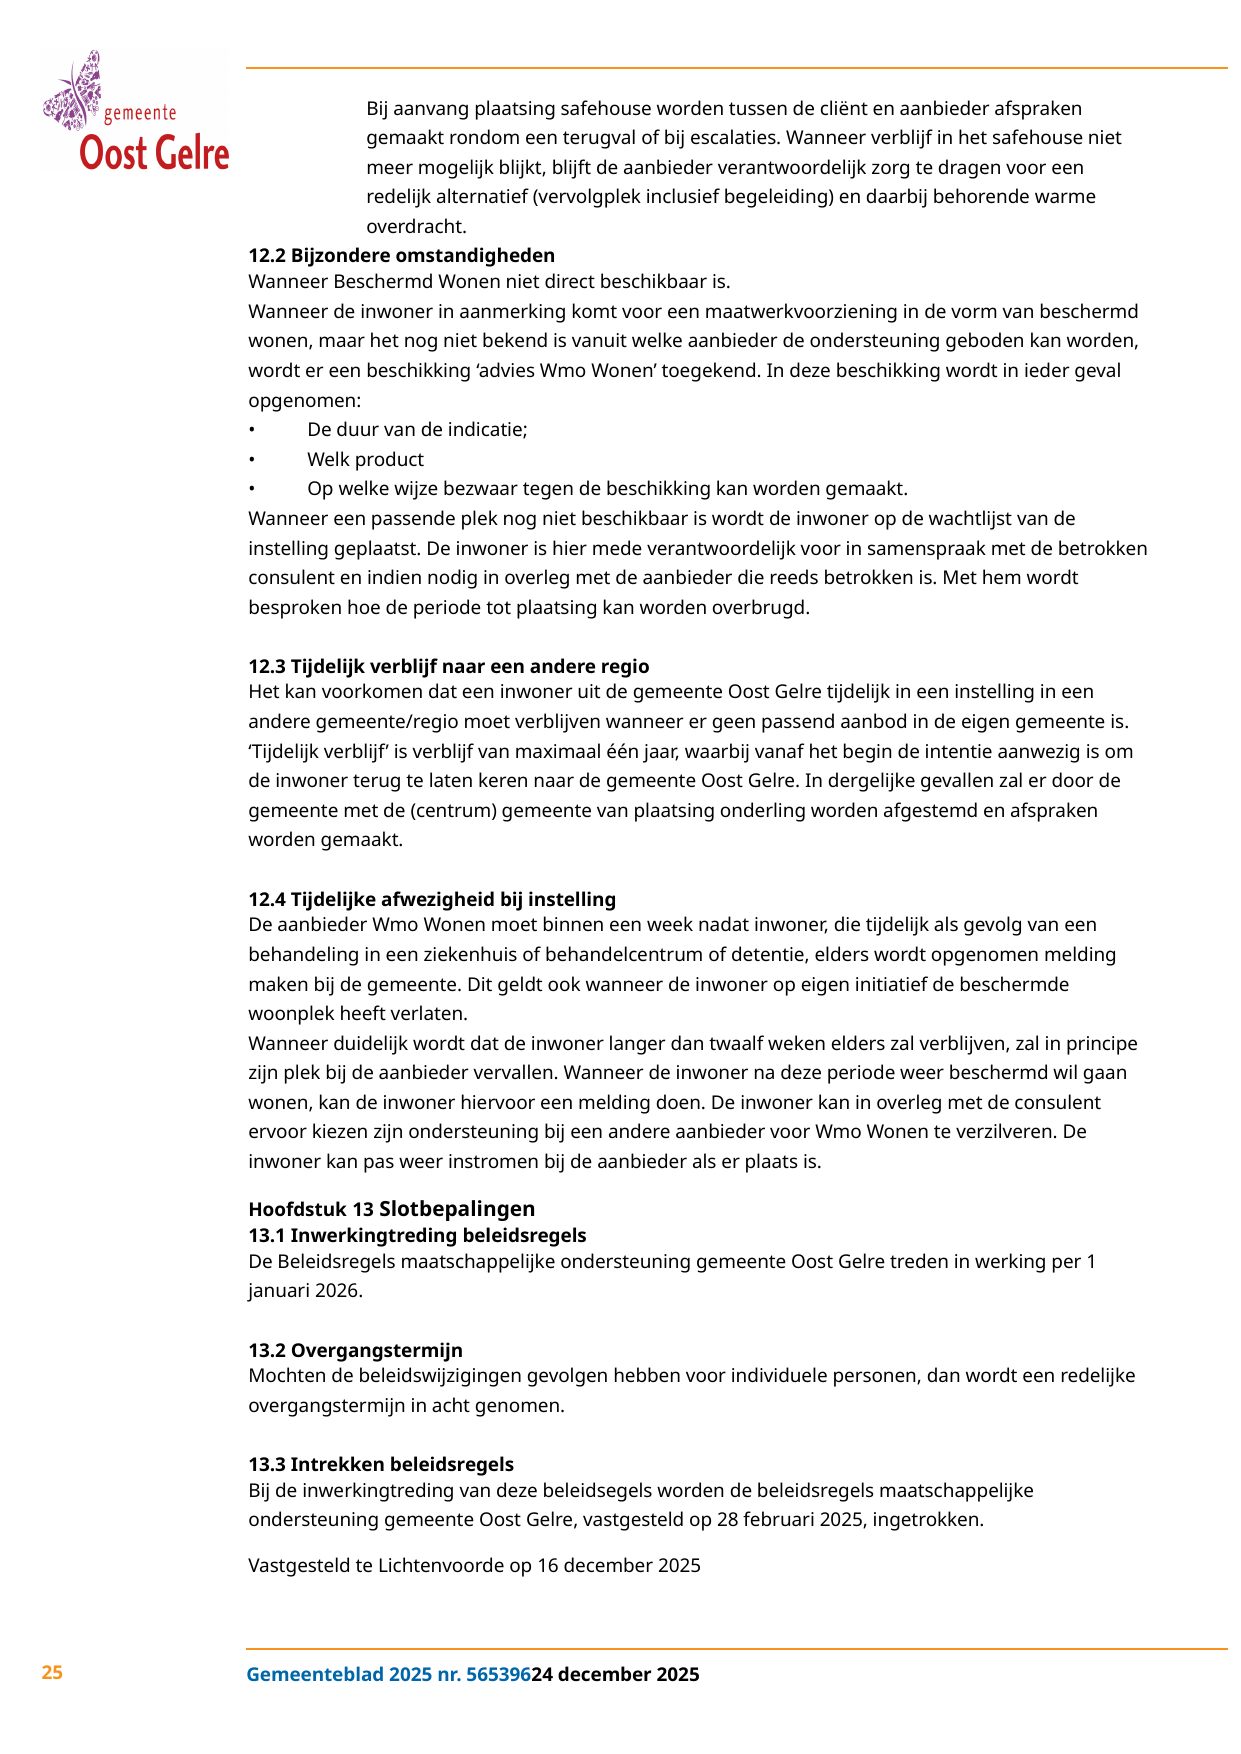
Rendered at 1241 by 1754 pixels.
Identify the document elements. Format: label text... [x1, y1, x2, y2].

text 12.3 Tijdelijk verblijf naar een andere regio [248, 653, 1152, 679]
text Vastgesteld te Lichtenvoorde op 16 december 2025 [248, 1552, 1152, 1578]
picture [41, 47, 231, 172]
text Wanneer Beschermd Wonen niet direct beschikbaar is. [248, 268, 1152, 294]
text Hoofdstuk 13 Slotbepalingen [248, 1194, 1152, 1222]
text Het kan voorkomen dat een inwoner uit de gemeente Oost Gelre tijdelijk in een instelling in een andere gemeente/regio moet verblijven wanneer er geen passend aanbod in de eigen gemeente is. ‘Tijdelijk verblijf’ is verblijf van maximaal één jaar, waarbij vanaf het begin de intentie aanwezig is om de inwoner terug te laten keren naar de gemeente Oost Gelre. In dergelijke gevallen zal er door de gemeente met de (centrum) gemeente van plaatsing onderling worden afgestemd en afspraken worden gemaakt. [248, 679, 1152, 852]
text Wanneer duidelijk wordt dat de inwoner langer dan twaalf weken elders zal verblijven, zal in principe zijn plek bij de aanbieder vervallen. Wanneer de inwoner na deze periode weer beschermd wil gaan wonen, kan de inwoner hiervoor een melding doen. De inwoner kan in overleg met de consulent ervoor kiezen zijn ondersteuning bij een andere aanbieder voor Wmo Wonen te verzilveren. De inwoner kan pas weer instromen bij de aanbieder als er plaats is. [248, 1030, 1152, 1174]
text 12.2 Bijzondere omstandigheden [248, 243, 1152, 268]
text Mochten de beleidswijzigingen gevolgen hebben voor individuele personen, dan wordt een redelijke overgangstermijn in acht genomen. [248, 1362, 1152, 1418]
list Welk product [248, 446, 1152, 472]
text 12.4 Tijdelijke afwezigheid bij instelling [248, 886, 1152, 912]
text Wanneer de inwoner in aanmerking komt voor een maatwerkvoorziening in de vorm van beschermd wonen, maar het nog niet bekend is vanuit welke aanbieder de ondersteuning geboden kan worden, wordt er een beschikking ‘advies Wmo Wonen’ toegekend. In deze beschikking wordt in ieder geval opgenomen: [248, 298, 1152, 412]
text 13.1 Inwerkingtreding beleidsregels [248, 1222, 1152, 1248]
text De aanbieder Wmo Wonen moet binnen een week nadat inwoner, die tijdelijk als gevolg van een behandeling in een ziekenhuis of behandelcentrum of detentie, elders wordt opgenomen melding maken bij de gemeente. Dit geldt ook wanneer de inwoner op eigen initiatief de beschermde woonplek heeft verlaten. [248, 912, 1152, 1026]
list Bij aanvang plaatsing safehouse worden tussen de cliënt en aanbieder afspraken gemaakt rondom een terugval of bij escalaties. Wanneer verblijf in het safehouse niet meer mogelijk blijkt, blijft de aanbieder verantwoordelijk zorg te dragen voor een redelijk alternatief (vervolgplek inclusief begeleiding) en daarbij behorende warme overdracht. [307, 95, 1152, 239]
text 13.2 Overgangstermijn [248, 1337, 1152, 1362]
text De Beleidsregels maatschappelijke ondersteuning gemeente Oost Gelre treden in werking per 1 januari 2026. [248, 1248, 1152, 1303]
list Op welke wijze bezwaar tegen de beschikking kan worden gemaakt. [248, 476, 1152, 501]
text 13.3 Intrekken beleidsregels [248, 1451, 1152, 1477]
text Bij de inwerkingtreding van deze beleidsegels worden de beleidsregels maatschappelijke ondersteuning gemeente Oost Gelre, vastgesteld op 28 februari 2025, ingetrokken. [248, 1477, 1152, 1532]
list De duur van de indicatie; [248, 416, 1152, 442]
text Wanneer een passende plek nog niet beschikbaar is wordt de inwoner op de wachtlijst van de instelling geplaatst. De inwoner is hier mede verantwoordelijk voor in samenspraak met de betrokken consulent en indien nodig in overleg met de aanbieder die reeds betrokken is. Met hem wordt besproken hoe de periode tot plaatsing kan worden overbrugd. [248, 505, 1152, 619]
